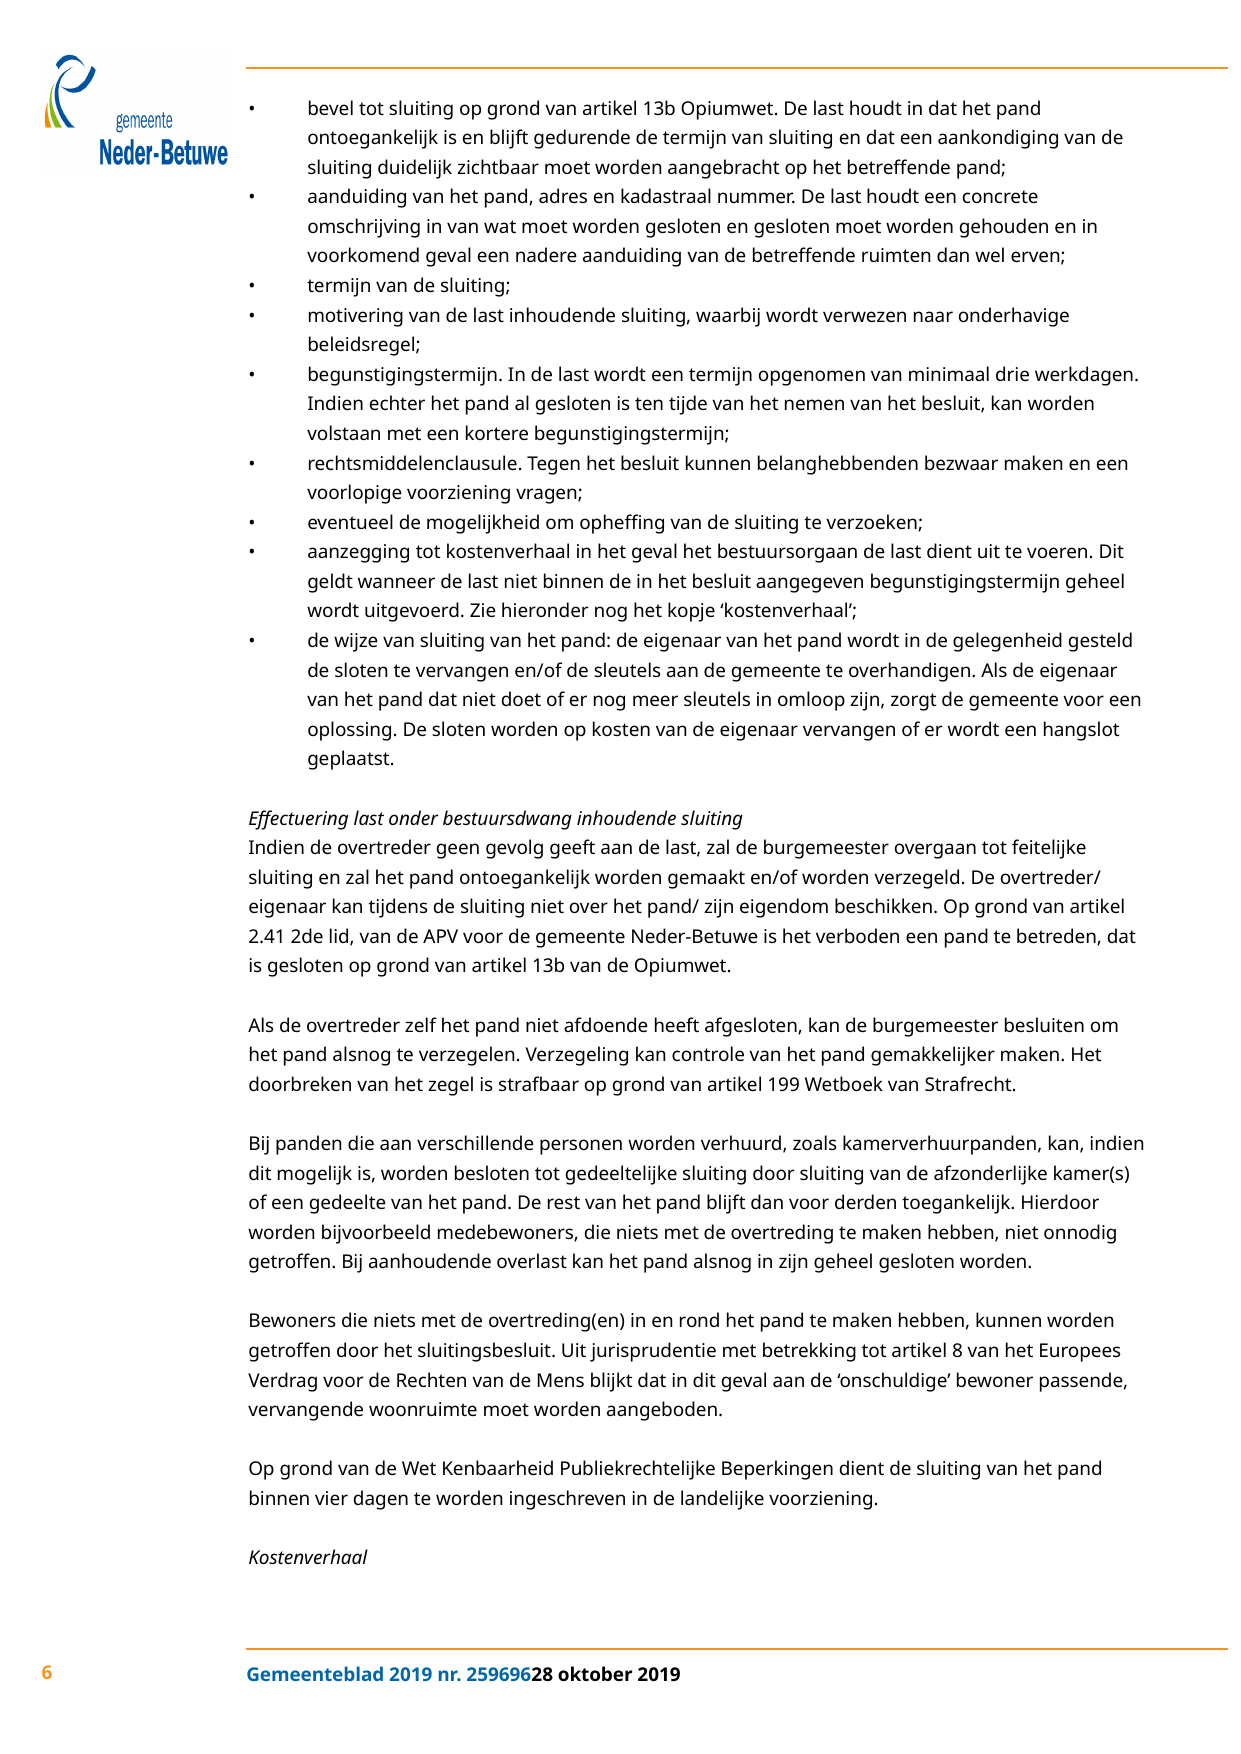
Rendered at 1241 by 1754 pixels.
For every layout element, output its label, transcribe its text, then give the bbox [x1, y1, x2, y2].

list rechtsmiddelenclausule. Tegen het besluit kunnen belanghebbenden bezwaar maken en een voorlopige voorziening vragen; [248, 450, 1152, 505]
list aanzegging tot kostenverhaal in het geval het bestuursorgaan de last dient uit te voeren. Dit geldt wanneer de last niet binnen de in het besluit aangegeven begunstigingstermijn geheel wordt uitgevoerd. Zie hieronder nog het kopje ‘kostenverhaal’; [248, 538, 1152, 623]
picture [41, 47, 231, 172]
text Bewoners die niets met de overtreding(en) in en rond het pand te maken hebben, kunnen worden getroffen door het sluitingsbesluit. Uit jurisprudentie met betrekking tot artikel 8 van het Europees Verdrag voor de Rechten van de Mens blijkt dat in dit geval aan de ‘onschuldige’ bewoner passende, vervangende woonruimte moet worden aangeboden. [248, 1308, 1152, 1422]
list aanduiding van het pand, adres en kadastraal nummer. De last houdt een concrete omschrijving in van wat moet worden gesloten en gesloten moet worden gehouden en in voorkomend geval een nadere aanduiding van de betreffende ruimten dan wel erven; [248, 183, 1152, 268]
text Bij panden die aan verschillende personen worden verhuurd, zoals kamerverhuurpanden, kan, indien dit mogelijk is, worden besloten tot gedeeltelijke sluiting door sluiting van de afzonderlijke kamer(s) of een gedeelte van het pand. De rest van het pand blijft dan voor derden toegankelijk. Hierdoor worden bijvoorbeeld medebewoners, die niets met de overtreding te maken hebben, niet onnodig getroffen. Bij aanhoudende overlast kan het pand alsnog in zijn geheel gesloten worden. [248, 1130, 1152, 1274]
text Als de overtreder zelf het pand niet afdoende heeft afgesloten, kan de burgemeester besluiten om het pand alsnog te verzegelen. Verzegeling kan controle van het pand gemakkelijker maken. Het doorbreken van het zegel is strafbaar op grond van artikel 199 Wetboek van Strafrecht. [248, 1012, 1152, 1097]
list eventueel de mogelijkheid om opheffing van de sluiting te verzoeken; [248, 509, 1152, 535]
list begunstigingstermijn. In de last wordt een termijn opgenomen van minimaal drie werkdagen. Indien echter het pand al gesloten is ten tijde van het nemen van het besluit, kan worden volstaan met een kortere begunstigingstermijn; [248, 361, 1152, 446]
list motivering van de last inhoudende sluiting, waarbij wordt verwezen naar onderhavige beleidsregel; [248, 302, 1152, 357]
list termijn van de sluiting; [248, 272, 1152, 298]
list bevel tot sluiting op grond van artikel 13b Opiumwet. De last houdt in dat het pand ontoegankelijk is en blijft gedurende de termijn van sluiting en dat een aankondiging van de sluiting duidelijk zichtbaar moet worden aangebracht op het betreffende pand; [248, 95, 1152, 180]
list de wijze van sluiting van het pand: de eigenaar van het pand wordt in de gelegenheid gesteld de sloten te vervangen en/of de sleutels aan de gemeente te overhandigen. Als de eigenaar van het pand dat niet doet of er nog meer sleutels in omloop zijn, zorgt de gemeente voor een oplossing. De sloten worden op kosten van de eigenaar vervangen of er wordt een hangslot geplaatst. [248, 627, 1152, 771]
text Kostenverhaal [248, 1544, 1152, 1570]
text Effectuering last onder bestuursdwang inhoudende sluiting [248, 805, 1152, 831]
text Op grond van de Wet Kenbaarheid Publiekrechtelijke Beperkingen dient de sluiting van het pand binnen vier dagen te worden ingeschreven in de landelijke voorziening. [248, 1456, 1152, 1511]
text Indien de overtreder geen gevolg geeft aan de last, zal de burgemeester overgaan tot feitelijke sluiting en zal het pand ontoegankelijk worden gemaakt en/of worden verzegeld. De overtreder/ eigenaar kan tijdens de sluiting niet over het pand/ zijn eigendom beschikken. Op grond van artikel 2.41 2de lid, van de APV voor de gemeente Neder-Betuwe is het verboden een pand te betreden, dat is gesloten op grond van artikel 13b van de Opiumwet. [248, 834, 1152, 978]
